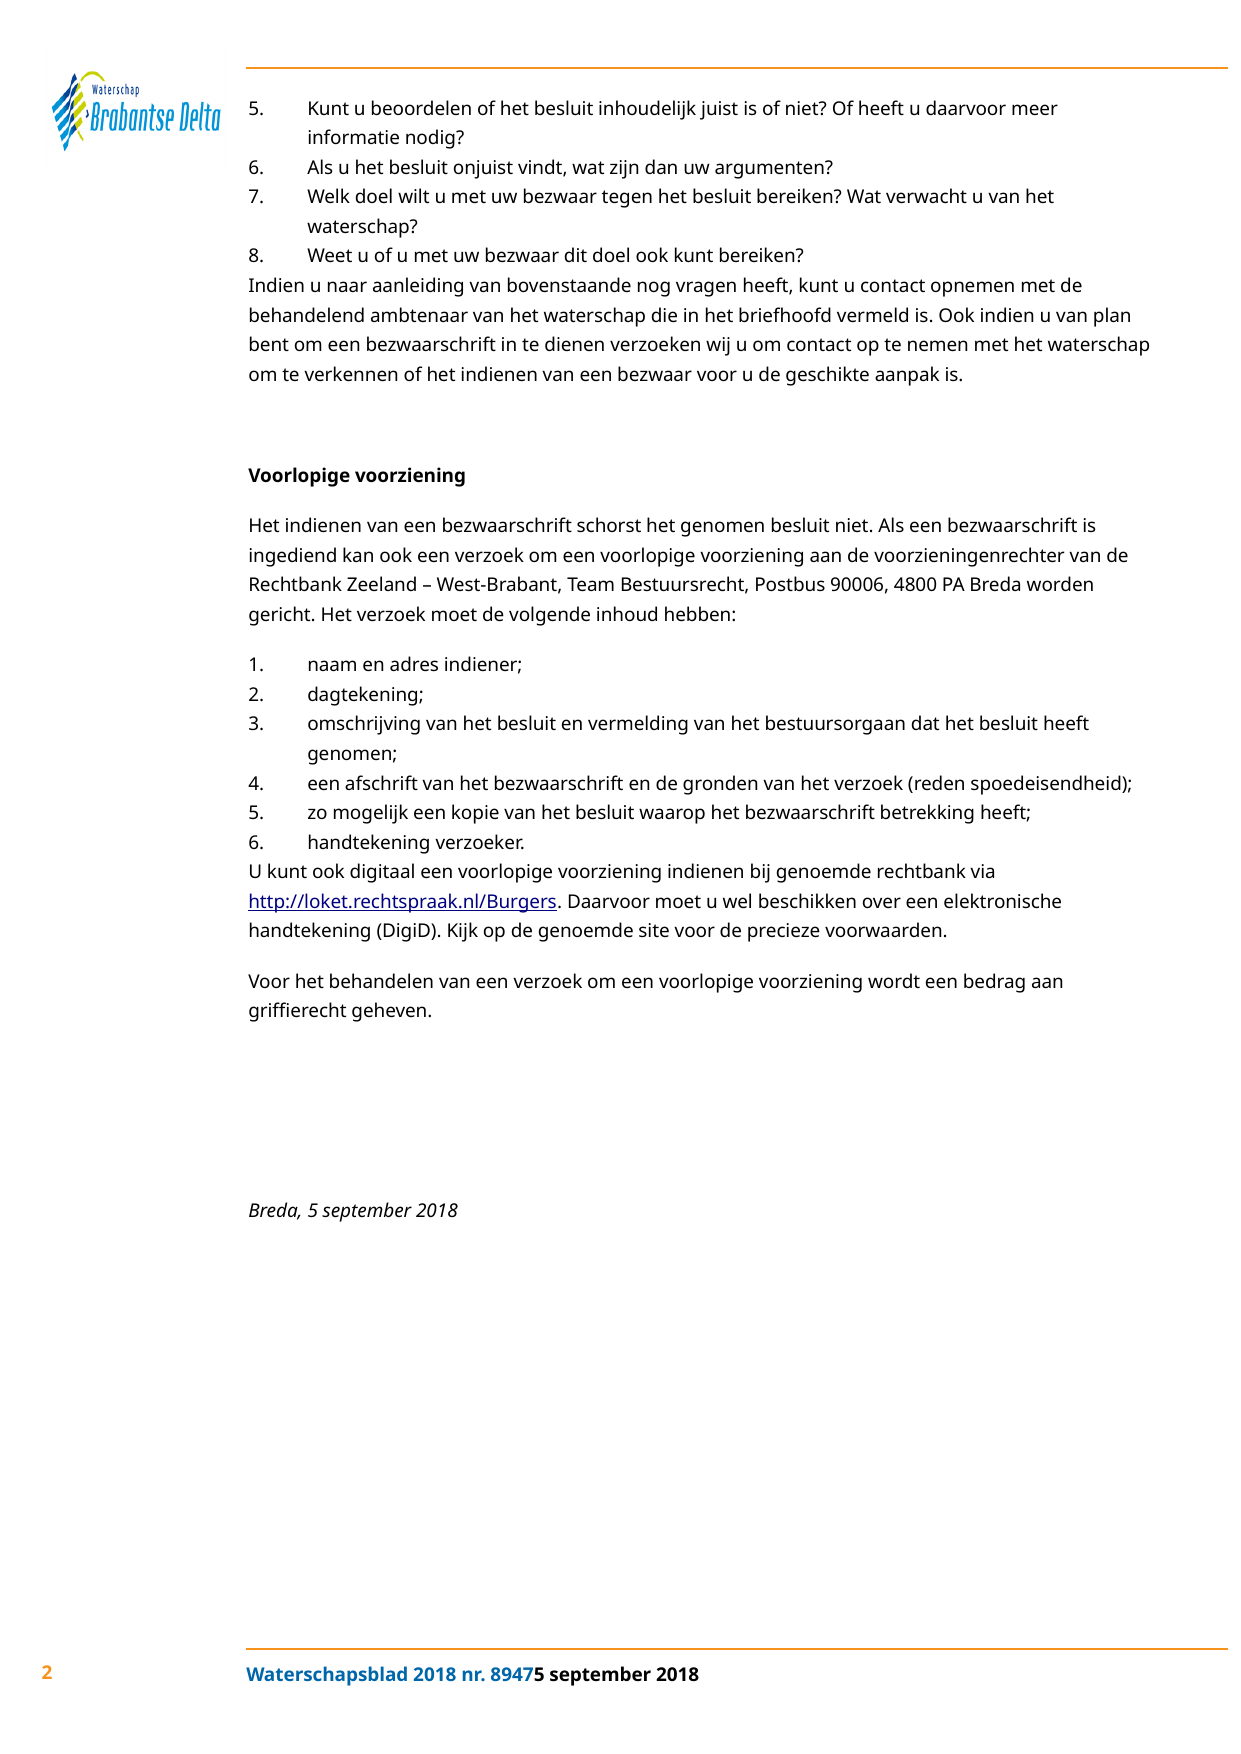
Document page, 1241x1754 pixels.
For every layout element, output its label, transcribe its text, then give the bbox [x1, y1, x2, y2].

text Voor het behandelen van een verzoek om een voorlopige voorziening wordt een bedrag aan griffierecht geheven. [248, 968, 1152, 1023]
text Het indienen van een bezwaarschrift schorst het genomen besluit niet. Als een bezwaarschrift is ingediend kan ook een verzoek om een voorlopige voorziening aan de voorzieningenrechter van de Rechtbank Zeeland – West-Brabant, Team Bestuursrecht, Postbus 90006, 4800 PA Breda worden gericht. Het verzoek moet de volgende inhoud hebben: [248, 512, 1152, 627]
picture [41, 47, 231, 172]
list zo mogelijk een kopie van het besluit waarop het bezwaarschrift betrekking heeft; [248, 799, 1152, 825]
list handtekening verzoeker. [248, 829, 1152, 855]
list een afschrift van het bezwaarschrift en de gronden van het verzoek (reden spoedeisendheid); [248, 770, 1152, 796]
list Weet u of u met uw bezwaar dit doel ook kunt bereiken? [248, 243, 1152, 268]
text U kunt ook digitaal een voorlopige voorziening indienen bij genoemde rechtbank via http://loket.rechtspraak.nl/Burgers. Daarvoor moet u wel beschikken over een elektronische handtekening (DigiD). Kijk op de genoemde site voor de precieze voorwaarden. [248, 858, 1152, 943]
text Indien u naar aanleiding van bovenstaande nog vragen heeft, kunt u contact opnemen met de behandelend ambtenaar van het waterschap die in het briefhoofd vermeld is. Ook indien u van plan bent om een bezwaarschrift in te dienen verzoeken wij u om contact op te nemen met het waterschap om te verkennen of het indienen van een bezwaar voor u de geschikte aanpak is. [248, 272, 1152, 387]
list dagtekening; [248, 681, 1152, 707]
text Breda, 5 september 2018 [248, 1197, 1152, 1222]
list Kunt u beoordelen of het besluit inhoudelijk juist is of niet? Of heeft u daarvoor meer informatie nodig? [248, 95, 1152, 150]
text Voorlopige voorziening [248, 462, 1152, 488]
list Welk doel wilt u met uw bezwaar tegen het besluit bereiken? Wat verwacht u van het waterschap? [248, 183, 1152, 239]
list Als u het besluit onjuist vindt, wat zijn dan uw argumenten? [248, 154, 1152, 180]
list naam en adres indiener; [248, 651, 1152, 677]
list omschrijving van het besluit en vermelding van het bestuursorgaan dat het besluit heeft genomen; [248, 711, 1152, 766]
